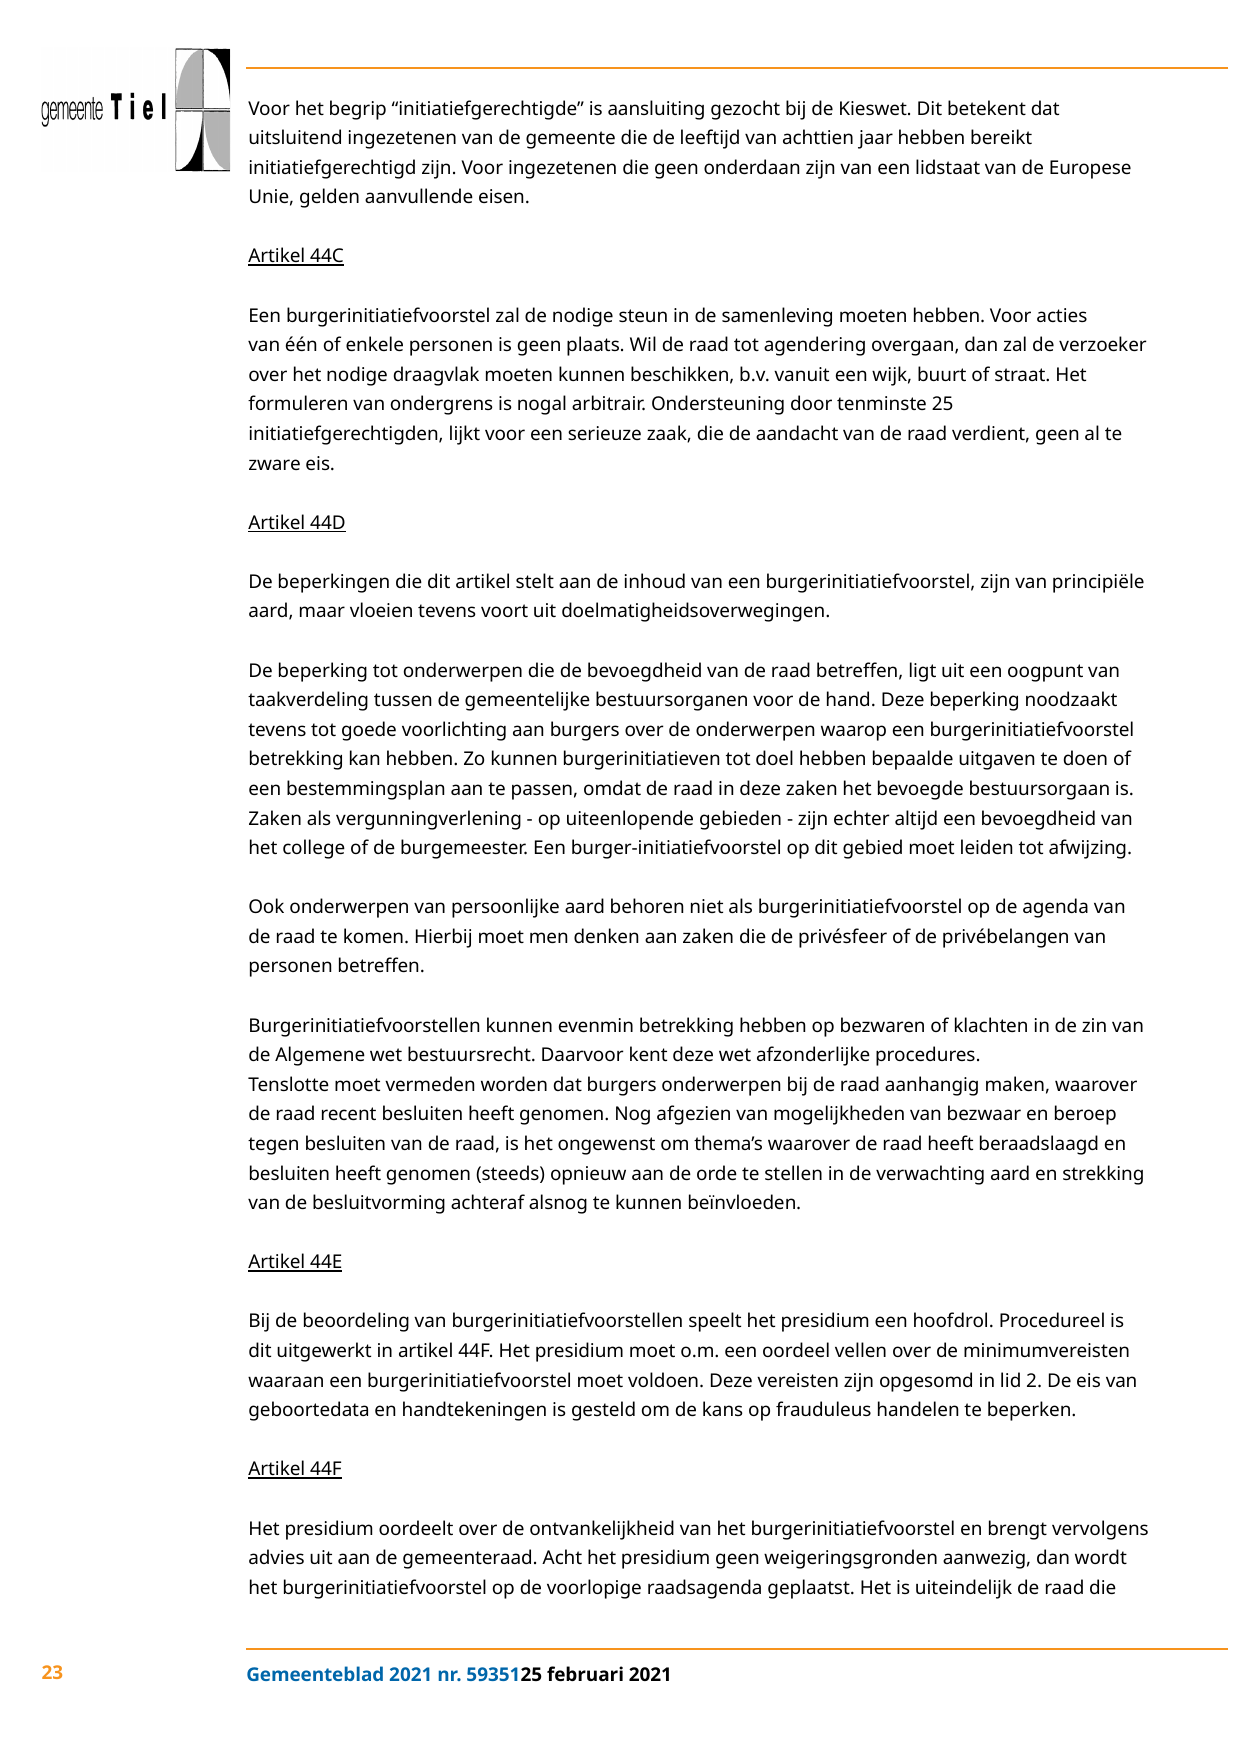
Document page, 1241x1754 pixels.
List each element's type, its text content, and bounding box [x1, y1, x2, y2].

text Het presidium oordeelt over de ontvankelijkheid van het burgerinitiatiefvoorstel en brengt vervolgens advies uit aan de gemeenteraad. Acht het presidium geen weigeringsgronden aanwezig, dan wordt het burgerinitiatiefvoorstel op de voorlopige raadsagenda geplaatst. Het is uiteindelijk de raad die [248, 1515, 1152, 1600]
text Bij de beoordeling van burgerinitiatiefvoorstellen speelt het presidium een hoofdrol. Procedureel is dit uitgewerkt in artikel 44F. Het presidium moet o.m. een oordeel vellen over de minimumvereisten waaraan een burgerinitiatiefvoorstel moet voldoen. Deze vereisten zijn opgesomd in lid 2. De eis van geboortedata en handtekeningen is gesteld om de kans op frauduleus handelen te beperken. [248, 1308, 1152, 1422]
text van één of enkele personen is geen plaats. Wil de raad tot agendering overgaan, dan zal de verzoeker over het nodige draagvlak moeten kunnen beschikken, b.v. vanuit een wijk, buurt of straat. Het formuleren van ondergrens is nogal arbitrair. Ondersteuning door tenminste 25 initiatiefgerechtigden, lijkt voor een serieuze zaak, die de aandacht van de raad verdient, geen al te zware eis. [248, 331, 1152, 476]
text De beperking tot onderwerpen die de bevoegdheid van de raad betreffen, ligt uit een oogpunt van taakverdeling tussen de gemeentelijke bestuursorganen voor de hand. Deze beperking noodzaakt tevens tot goede voorlichting aan burgers over de onderwerpen waarop een burgerinitiatiefvoorstel betrekking kan hebben. Zo kunnen burgerinitiatieven tot doel hebben bepaalde uitgaven te doen of een bestemmingsplan aan te passen, omdat de raad in deze zaken het bevoegde bestuursorgaan is. Zaken als vergunningverlening - op uiteenlopende gebieden - zijn echter altijd een bevoegdheid van het college of de burgemeester. Een burger-initiatiefvoorstel op dit gebied moet leiden tot afwijzing. [248, 657, 1152, 860]
picture [41, 47, 231, 172]
text Artikel 44F [248, 1456, 1152, 1481]
text Artikel 44D [248, 509, 1152, 535]
text Burgerinitiatiefvoorstellen kunnen evenmin betrekking hebben op bezwaren of klachten in de zin van de Algemene wet bestuursrecht. Daarvoor kent deze wet afzonderlijke procedures. [248, 1012, 1152, 1067]
text Artikel 44E [248, 1248, 1152, 1274]
text Ook onderwerpen van persoonlijke aard behoren niet als burgerinitiatiefvoorstel op de agenda van de raad te komen. Hierbij moet men denken aan zaken die de privésfeer of de privébelangen van personen betreffen. [248, 893, 1152, 978]
text De beperkingen die dit artikel stelt aan de inhoud van een burgerinitiatiefvoorstel, zijn van principiële aard, maar vloeien tevens voort uit doelmatigheidsoverwegingen. [248, 568, 1152, 623]
text Voor het begrip “initiatiefgerechtigde” is aansluiting gezocht bij de Kieswet. Dit betekent dat uitsluitend ingezetenen van de gemeente die de leeftijd van achttien jaar hebben bereikt initiatiefgerechtigd zijn. Voor ingezetenen die geen onderdaan zijn van een lidstaat van de Europese Unie, gelden aanvullende eisen. [248, 95, 1152, 209]
text Tenslotte moet vermeden worden dat burgers onderwerpen bij de raad aanhangig maken, waarover de raad recent besluiten heeft genomen. Nog afgezien van mogelijkheden van bezwaar en beroep tegen besluiten van de raad, is het ongewenst om thema’s waarover de raad heeft beraadslaagd en besluiten heeft genomen (steeds) opnieuw aan de orde te stellen in de verwachting aard en strekking van de besluitvorming achteraf alsnog te kunnen beïnvloeden. [248, 1071, 1152, 1215]
text Een burgerinitiatiefvoorstel zal de nodige steun in de samenleving moeten hebben. Voor acties [248, 302, 1152, 328]
text Artikel 44C [248, 243, 1152, 268]
